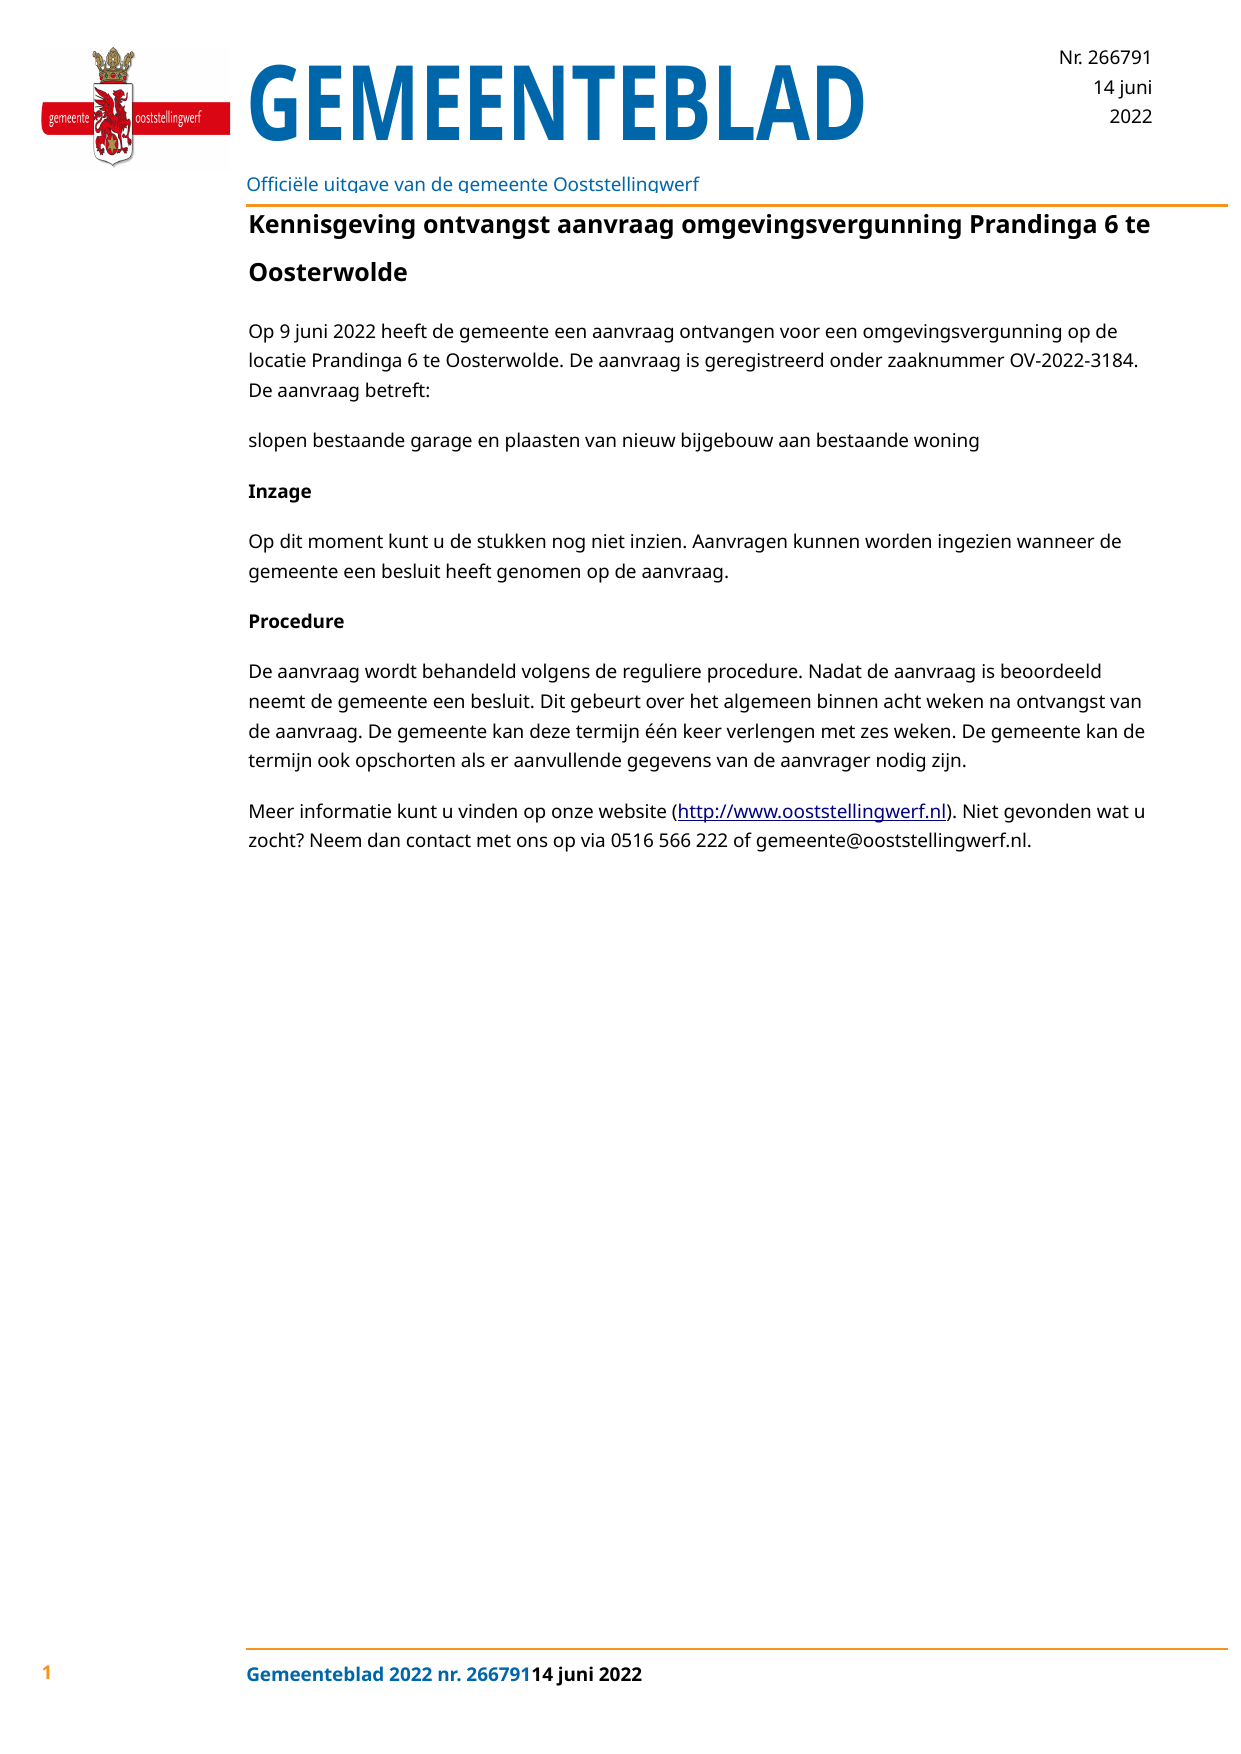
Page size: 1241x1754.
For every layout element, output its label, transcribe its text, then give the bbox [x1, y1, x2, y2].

text Inzage [248, 478, 1152, 504]
text Meer informatie kunt u vinden op onze website (http://www.ooststellingwerf.nl). Niet gevonden wat u zocht? Neem dan contact met ons op via 0516 566 222 of gemeente@ooststellingwerf.nl. [248, 798, 1152, 853]
text Op dit moment kunt u de stukken nog niet inzien. Aanvragen kunnen worden ingezien wanneer de gemeente een besluit heeft genomen op de aanvraag. [248, 528, 1152, 584]
text De aanvraag wordt behandeld volgens de reguliere procedure. Nadat de aanvraag is beoordeeld neemt de gemeente een besluit. Dit gebeurt over het algemeen binnen acht weken na ontvangst van de aanvraag. De gemeente kan deze termijn één keer verlengen met zes weken. De gemeente kan de termijn ook opschorten als er aanvullende gegevens van de aanvrager nodig zijn. [248, 659, 1152, 773]
text Procedure [248, 608, 1152, 634]
text slopen bestaande garage en plaasten van nieuw bijgebouw aan bestaande woning [248, 427, 1152, 453]
text Kennisgeving ontvangst aanvraag omgevingsvergunning Prandinga 6 te Oosterwolde [248, 207, 1152, 288]
text Op 9 juni 2022 heeft de gemeente een aanvraag ontvangen voor een omgevingsvergunning op de locatie Prandinga 6 te Oosterwolde. De aanvraag is geregistreerd onder zaaknummer OV-2022-3184. De aanvraag betreft: [248, 318, 1152, 403]
picture [41, 47, 231, 172]
